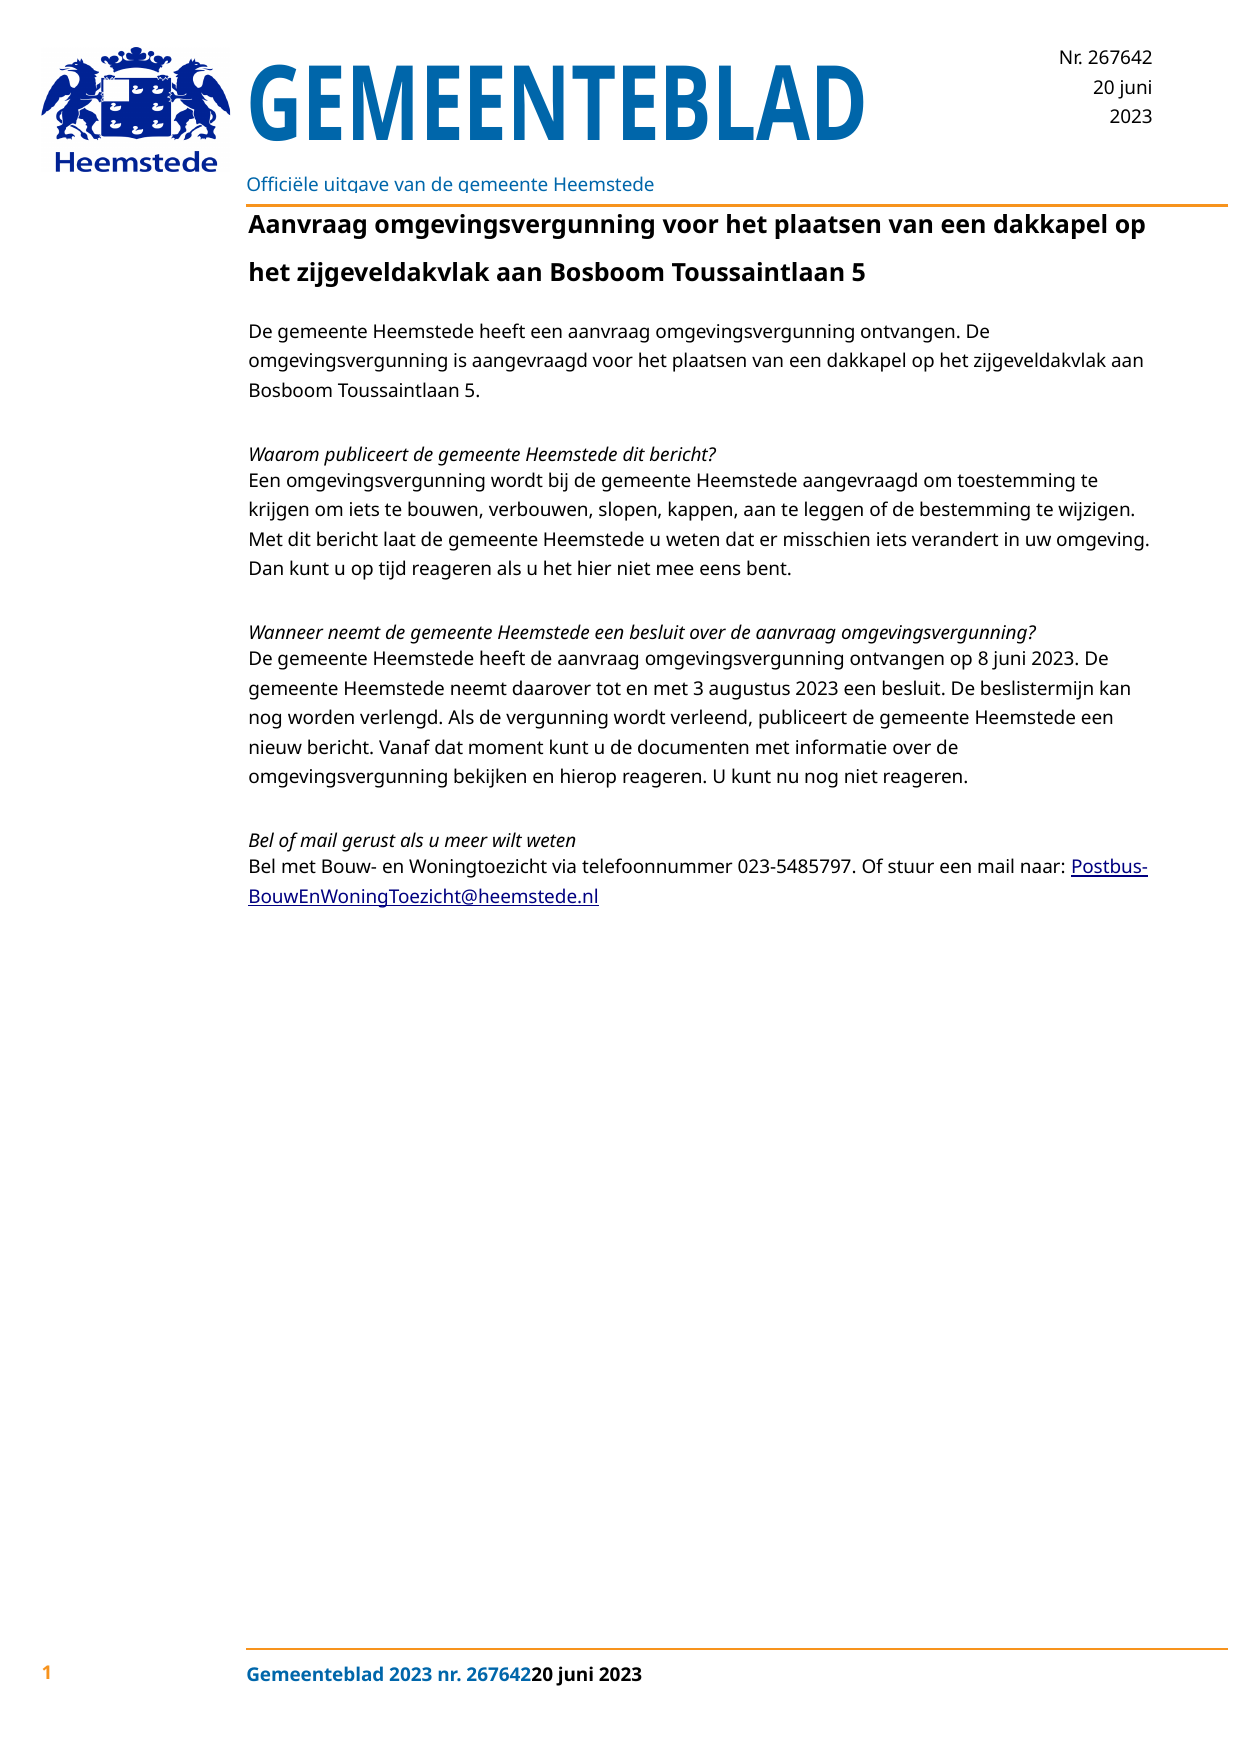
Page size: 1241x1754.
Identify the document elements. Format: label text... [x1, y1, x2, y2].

text Een omgevingsvergunning wordt bij de gemeente Heemstede aangevraagd om toestemming te krijgen om iets te bouwen, verbouwen, slopen, kappen, aan te leggen of de bestemming te wijzigen. Met dit bericht laat de gemeente Heemstede u weten dat er misschien iets verandert in uw omgeving. Dan kunt u op tijd reageren als u het hier niet mee eens bent. [248, 467, 1152, 581]
text De gemeente Heemstede heeft de aanvraag omgevingsvergunning ontvangen op 8 juni 2023. De gemeente Heemstede neemt daarover tot en met 3 augustus 2023 een besluit. De beslistermijn kan nog worden verlengd. Als de vergunning wordt verleend, publiceert de gemeente Heemstede een nieuw bericht. Vanaf dat moment kunt u de documenten met informatie over de omgevingsvergunning bekijken en hierop reageren. U kunt nu nog niet reageren. [248, 645, 1152, 789]
text De gemeente Heemstede heeft een aanvraag omgevingsvergunning ontvangen. De omgevingsvergunning is aangevraagd voor het plaatsen van een dakkapel op het zijgeveldakvlak aan Bosboom Toussaintlaan 5. [248, 318, 1152, 403]
text Waarom publiceert de gemeente Heemstede dit bericht? [248, 441, 1152, 467]
picture [41, 47, 231, 172]
text Bel of mail gerust als u meer wilt weten [248, 827, 1152, 853]
text Wanneer neemt de gemeente Heemstede een besluit over de aanvraag omgevingsvergunning? [248, 619, 1152, 645]
text Aanvraag omgevingsvergunning voor het plaatsen van een dakkapel op het zijgeveldakvlak aan Bosboom Toussaintlaan 5 [248, 207, 1152, 288]
text Bel met Bouw- en Woningtoezicht via telefoonnummer 023-5485797. Of stuur een mail naar: Postbus-BouwEnWoningToezicht@heemstede.nl [248, 853, 1152, 908]
